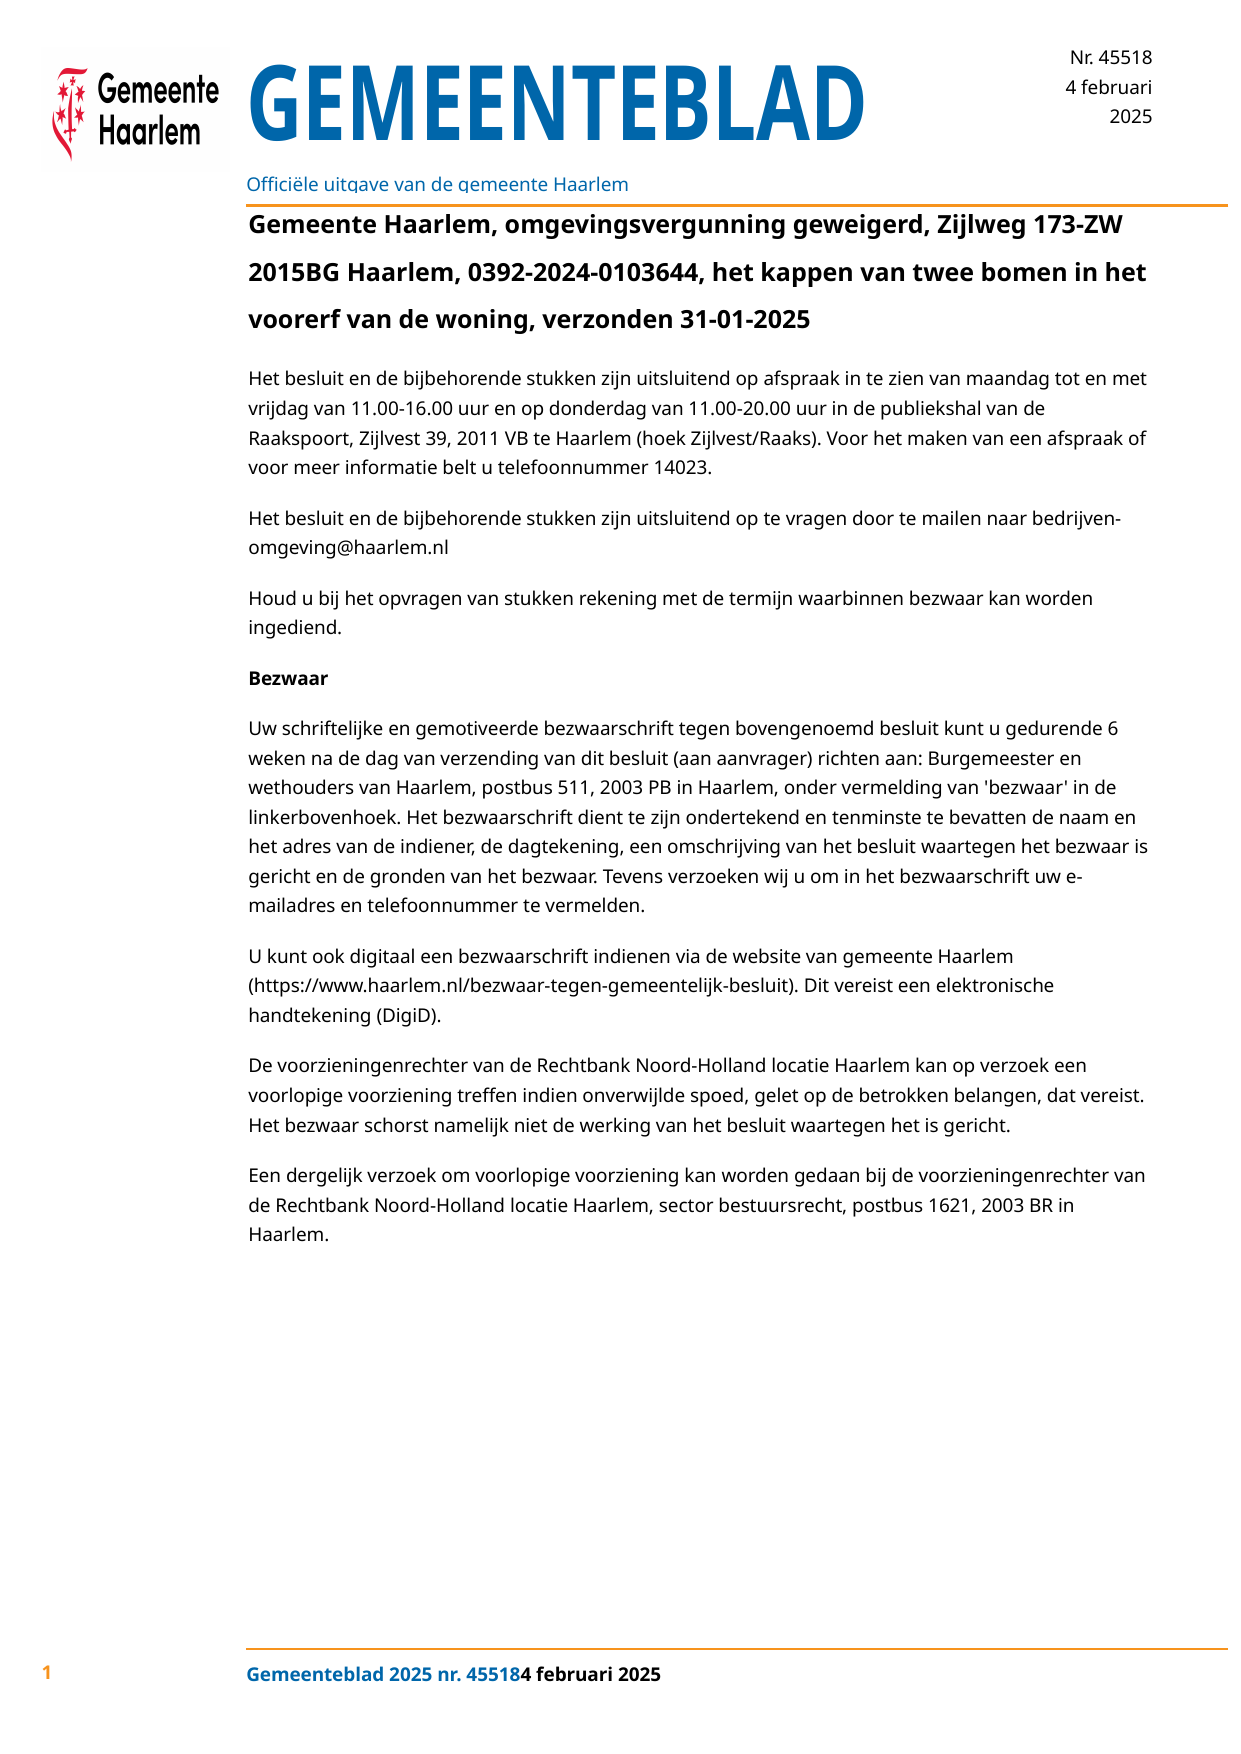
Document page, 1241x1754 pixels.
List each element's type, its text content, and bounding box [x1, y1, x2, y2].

picture [41, 47, 231, 172]
text Het besluit en de bijbehorende stukken zijn uitsluitend op te vragen door te mailen naar bedrijven-omgeving@haarlem.nl [248, 505, 1152, 560]
text Het besluit en de bijbehorende stukken zijn uitsluitend op afspraak in te zien van maandag tot en met vrijdag van 11.00-16.00 uur en op donderdag van 11.00-20.00 uur in de publiekshal van de Raakspoort, Zijlvest 39, 2011 VB te Haarlem (hoek Zijlvest/Raaks). Voor het maken van een afspraak of voor meer informatie belt u telefoonnummer 14023. [248, 366, 1152, 480]
text Een dergelijk verzoek om voorlopige voorziening kan worden gedaan bij de voorzieningenrechter van de Rechtbank Noord-Holland locatie Haarlem, sector bestuursrecht, postbus 1621, 2003 BR in Haarlem. [248, 1162, 1152, 1247]
text Bezwaar [248, 665, 1152, 690]
text Uw schriftelijke en gemotiveerde bezwaarschrift tegen bovengenoemd besluit kunt u gedurende 6 weken na de dag van verzending van dit besluit (aan aanvrager) richten aan: Burgemeester en wethouders van Haarlem, postbus 511, 2003 PB in Haarlem, onder vermelding van 'bezwaar' in de linkerbovenhoek. Het bezwaarschrift dient te zijn ondertekend en tenminste te bevatten de naam en het adres van de indiener, de dagtekening, een omschrijving van het besluit waartegen het bezwaar is gericht en de gronden van het bezwaar. Tevens verzoeken wij u om in het bezwaarschrift uw e-mailadres en telefoonnummer te vermelden. [248, 715, 1152, 918]
text Gemeente Haarlem, omgevingsvergunning geweigerd, Zijlweg 173-ZW 2015BG Haarlem, 0392-2024-0103644, het kappen van twee bomen in het voorerf van de woning, verzonden 31-01-2025 [248, 207, 1152, 336]
text De voorzieningenrechter van de Rechtbank Noord-Holland locatie Haarlem kan op verzoek een voorlopige voorziening treffen indien onverwijlde spoed, gelet op de betrokken belangen, dat vereist. Het bezwaar schorst namelijk niet de werking van het besluit waartegen het is gericht. [248, 1053, 1152, 1137]
text U kunt ook digitaal een bezwaarschrift indienen via de website van gemeente Haarlem (https://www.haarlem.nl/bezwaar-tegen-gemeentelijk-besluit). Dit vereist een elektronische handtekening (DigiD). [248, 943, 1152, 1028]
text Houd u bij het opvragen van stukken rekening met de termijn waarbinnen bezwaar kan worden ingediend. [248, 585, 1152, 640]
